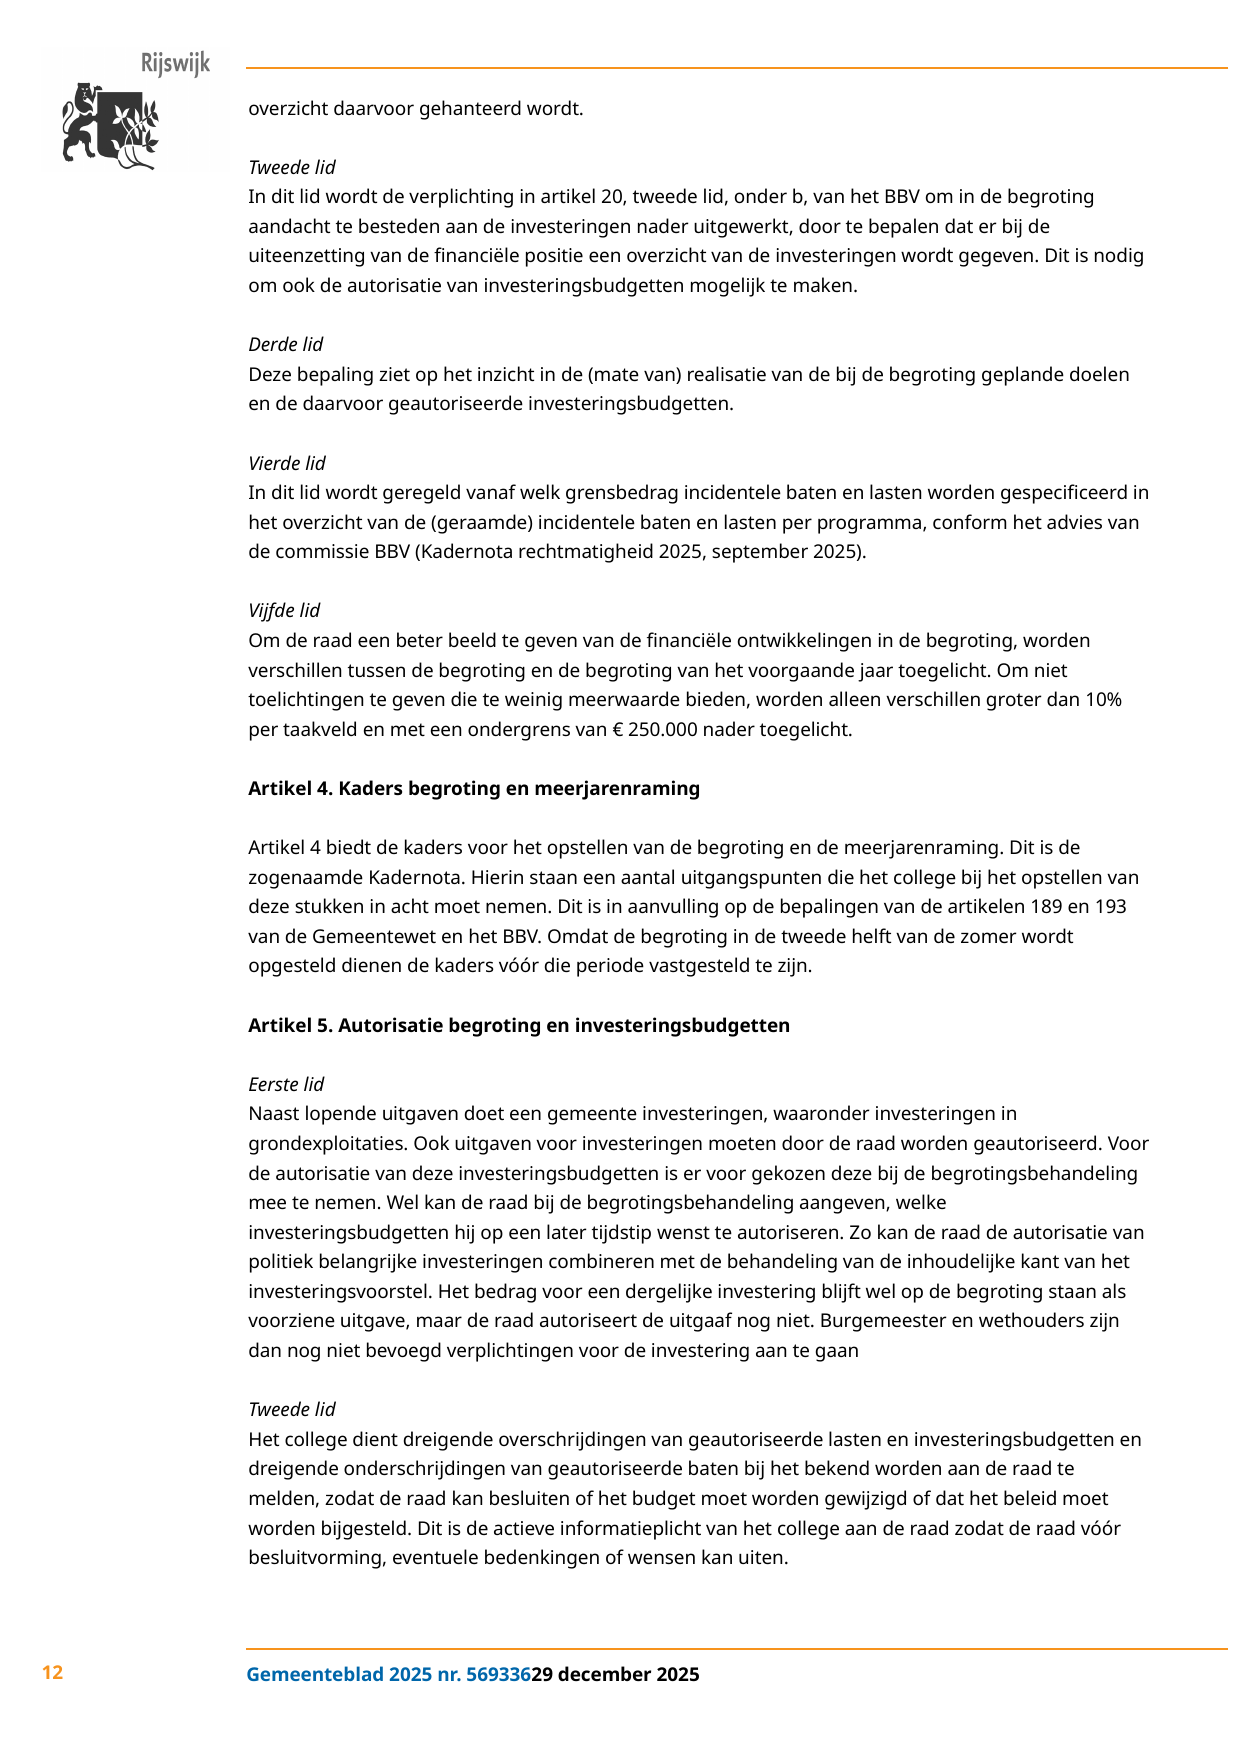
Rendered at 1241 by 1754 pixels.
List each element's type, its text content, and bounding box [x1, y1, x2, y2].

text overzicht daarvoor gehanteerd wordt. [248, 95, 1152, 121]
text Vijfde lid [248, 598, 1152, 623]
text Vierde lid [248, 450, 1152, 476]
picture [41, 47, 231, 172]
text Artikel 4 biedt de kaders voor het opstellen van de begroting en de meerjarenraming. Dit is de zogenaamde Kadernota. Hierin staan een aantal uitgangspunten die het college bij het opstellen van deze stukken in acht moet nemen. Dit is in aanvulling op de bepalingen van de artikelen 189 en 193 van de Gemeentewet en het BBV. Omdat de begroting in de tweede helft van de zomer wordt opgesteld dienen de kaders vóór die periode vastgesteld te zijn. [248, 834, 1152, 978]
text Artikel 4. Kaders begroting en meerjarenraming [248, 775, 1152, 801]
text Deze bepaling ziet op het inzicht in de (mate van) realisatie van de bij de begroting geplande doelen en de daarvoor geautoriseerde investeringsbudgetten. [248, 361, 1152, 416]
text In dit lid wordt geregeld vanaf welk grensbedrag incidentele baten en lasten worden gespecificeerd in het overzicht van de (geraamde) incidentele baten en lasten per programma, conform het advies van de commissie BBV (Kadernota rechtmatigheid 2025, september 2025). [248, 479, 1152, 564]
text Het college dient dreigende overschrijdingen van geautoriseerde lasten en investeringsbudgetten en dreigende onderschrijdingen van geautoriseerde baten bij het bekend worden aan de raad te melden, zodat de raad kan besluiten of het budget moet worden gewijzigd of dat het beleid moet worden bijgesteld. Dit is de actieve informatieplicht van het college aan de raad zodat de raad vóór besluitvorming, eventuele bedenkingen of wensen kan uiten. [248, 1426, 1152, 1570]
text Tweede lid [248, 1396, 1152, 1422]
text Naast lopende uitgaven doet een gemeente investeringen, waaronder investeringen in grondexploitaties. Ook uitgaven voor investeringen moeten door de raad worden geautoriseerd. Voor de autorisatie van deze investeringsbudgetten is er voor gekozen deze bij de begrotingsbehandeling mee te nemen. Wel kan de raad bij de begrotingsbehandeling aangeven, welke investeringsbudgetten hij op een later tijdstip wenst te autoriseren. Zo kan de raad de autorisatie van politiek belangrijke investeringen combineren met de behandeling van de inhoudelijke kant van het investeringsvoorstel. Het bedrag voor een dergelijke investering blijft wel op de begroting staan als voorziene uitgave, maar de raad autoriseert de uitgaaf nog niet. Burgemeester en wethouders zijn dan nog niet bevoegd verplichtingen voor de investering aan te gaan [248, 1101, 1152, 1363]
text Derde lid [248, 331, 1152, 357]
text Eerste lid [248, 1071, 1152, 1097]
text Om de raad een beter beeld te geven van de financiële ontwikkelingen in de begroting, worden verschillen tussen de begroting en de begroting van het voorgaande jaar toegelicht. Om niet toelichtingen te geven die te weinig meerwaarde bieden, worden alleen verschillen groter dan 10% per taakveld en met een ondergrens van € 250.000 nader toegelicht. [248, 627, 1152, 742]
text Artikel 5. Autorisatie begroting en investeringsbudgetten [248, 1012, 1152, 1038]
text In dit lid wordt de verplichting in artikel 20, tweede lid, onder b, van het BBV om in de begroting aandacht te besteden aan de investeringen nader uitgewerkt, door te bepalen dat er bij de uiteenzetting van de financiële positie een overzicht van de investeringen wordt gegeven. Dit is nodig om ook de autorisatie van investeringsbudgetten mogelijk te maken. [248, 183, 1152, 298]
text Tweede lid [248, 154, 1152, 180]
